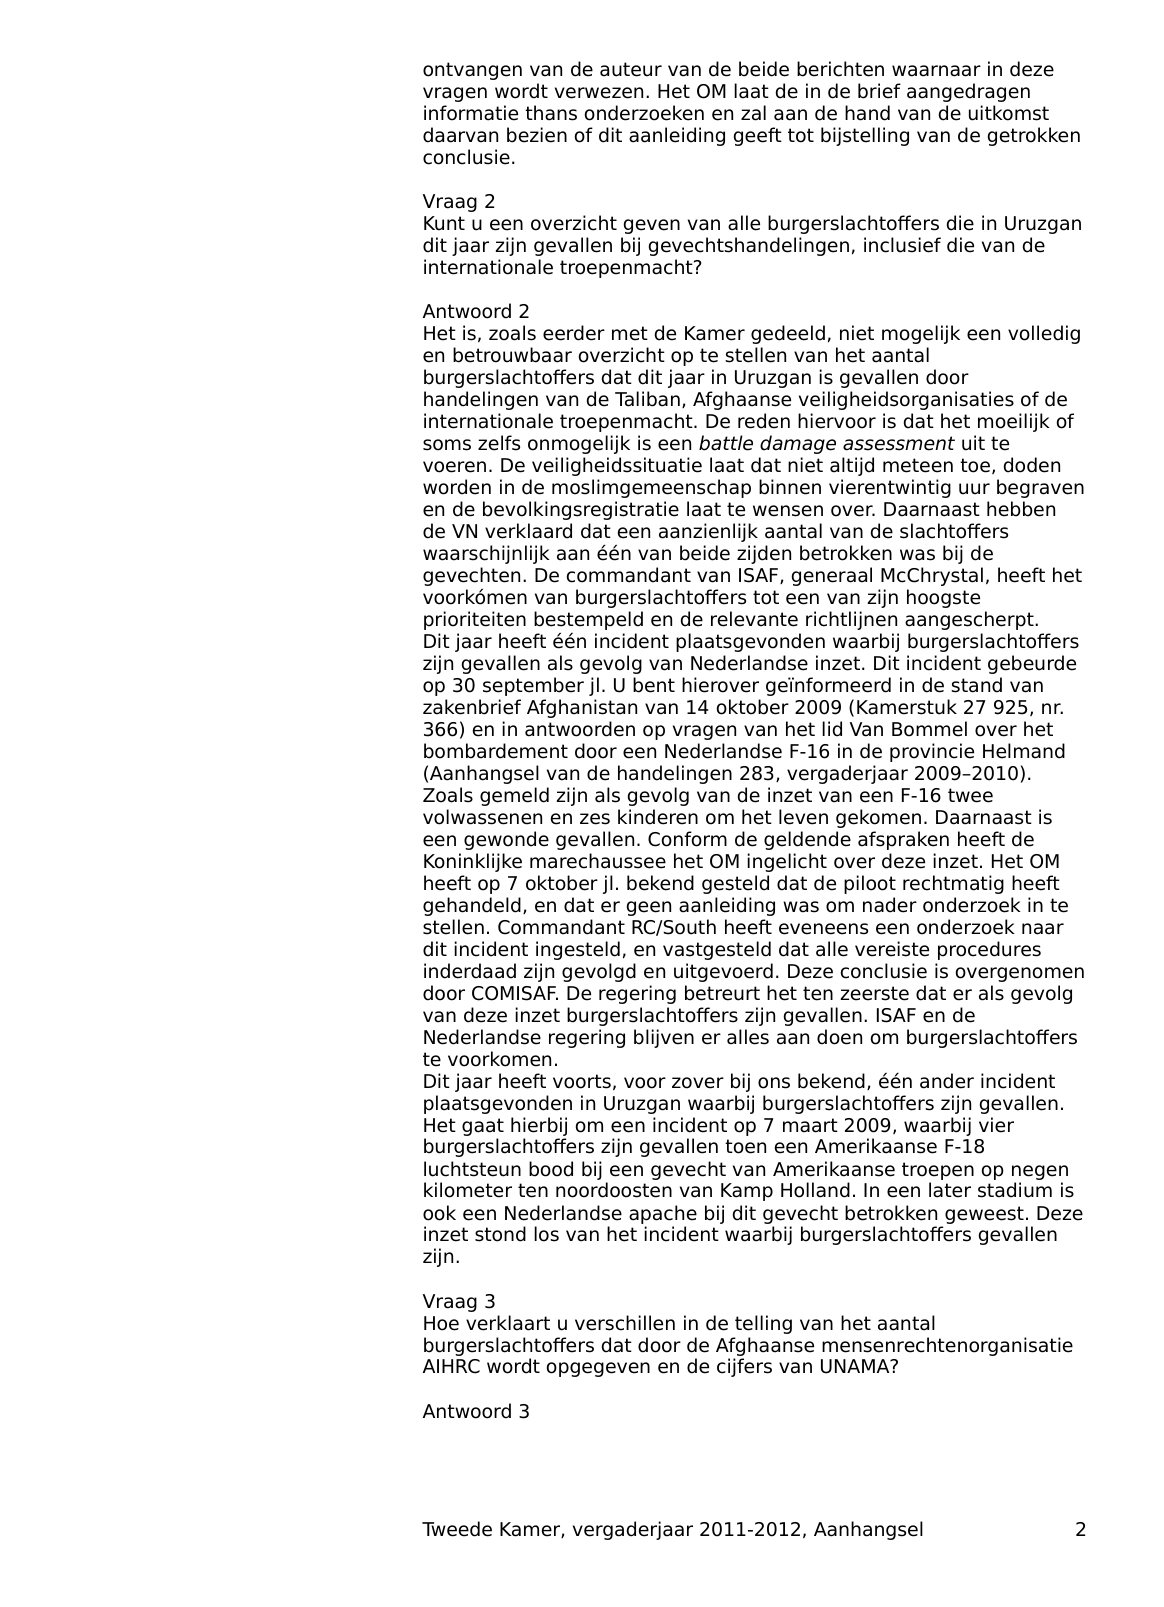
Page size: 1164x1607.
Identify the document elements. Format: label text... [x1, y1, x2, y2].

text Het is, zoals eerder met de Kamer gedeeld, niet mogelijk een volledig en betrouwbaar overzicht op te stellen van het aantal burgerslachtoffers dat dit jaar in Uruzgan is gevallen door handelingen van de Taliban, Afghaanse veiligheidsorganisaties of de internationale troepenmacht. De reden hiervoor is dat het moeilijk of soms zelfs onmogelijk is een battle damage assessment uit te voeren. De veiligheidssituatie laat dat niet altijd meteen toe, doden worden in de moslimgemeenschap binnen vierentwintig uur begraven en de bevolkingsregistratie laat te wensen over. Daarnaast hebben de VN verklaard dat een aanzienlijk aantal van de slachtoffers waarschijnlijk aan één van beide zijden betrokken was bij de gevechten. De commandant van ISAF, generaal McChrystal, heeft het voorkómen van burgerslachtoffers tot een van zijn hoogste prioriteiten bestempeld en de relevante richtlijnen aangescherpt. [422, 323, 1087, 631]
text Hoe verklaart u verschillen in de telling van het aantal burgerslachtoffers dat door de Afghaanse mensenrechtenorganisatie AIHRC wordt opgegeven en de cijfers van UNAMA? [422, 1312, 1087, 1378]
text Antwoord 3 [422, 1401, 1087, 1423]
text Antwoord 2 [422, 301, 1087, 323]
text Dit jaar heeft voorts, voor zover bij ons bekend, één ander incident plaatsgevonden in Uruzgan waarbij burgerslachtoffers zijn gevallen. Het gaat hierbij om een incident op 7 maart 2009, waarbij vier burgerslachtoffers zijn gevallen toen een Amerikaanse F-18 luchtsteun bood bij een gevecht van Amerikaanse troepen op negen kilometer ten noordoosten van Kamp Holland. In een later stadium is ook een Nederlandse apache bij dit gevecht betrokken geweest. Deze inzet stond los van het incident waarbij burgerslachtoffers gevallen zijn. [422, 1071, 1087, 1268]
text Dit jaar heeft één incident plaatsgevonden waarbij burgerslachtoffers zijn gevallen als gevolg van Nederlandse inzet. Dit incident gebeurde op 30 september jl. U bent hierover geïnformeerd in de stand van zakenbrief Afghanistan van 14 oktober 2009 (Kamerstuk 27 925, nr. 366) en in antwoorden op vragen van het lid Van Bommel over het bombardement door een Nederlandse F-16 in de provincie Helmand (Aanhangsel van de handelingen 283, vergaderjaar 2009–2010). Zoals gemeld zijn als gevolg van de inzet van een F-16 twee volwassenen en zes kinderen om het leven gekomen. Daarnaast is een gewonde gevallen. Conform de geldende afspraken heeft de Koninklijke marechaussee het OM ingelicht over deze inzet. Het OM heeft op 7 oktober jl. bekend gesteld dat de piloot rechtmatig heeft gehandeld, en dat er geen aanleiding was om nader onderzoek in te stellen. Commandant RC/South heeft eveneens een onderzoek naar dit incident ingesteld, en vastgesteld dat alle vereiste procedures inderdaad zijn gevolgd en uitgevoerd. Deze conclusie is overgenomen door COMISAF. De regering betreurt het ten zeerste dat er als gevolg van deze inzet burgerslachtoffers zijn gevallen. ISAF en de Nederlandse regering blijven er alles aan doen om burgerslachtoffers te voorkomen. [422, 631, 1087, 1071]
text Kunt u een overzicht geven van alle burgerslachtoffers die in Uruzgan dit jaar zijn gevallen bij gevechtshandelingen, inclusief die van de internationale troepenmacht? [422, 213, 1087, 279]
text ontvangen van de auteur van de beide berichten waarnaar in deze vragen wordt verwezen. Het OM laat de in de brief aangedragen informatie thans onderzoeken en zal aan de hand van de uitkomst daarvan bezien of dit aanleiding geeft tot bijstelling van de getrokken conclusie. [422, 59, 1087, 169]
text Vraag 3 [422, 1291, 1087, 1312]
text Vraag 2 [422, 191, 1087, 213]
